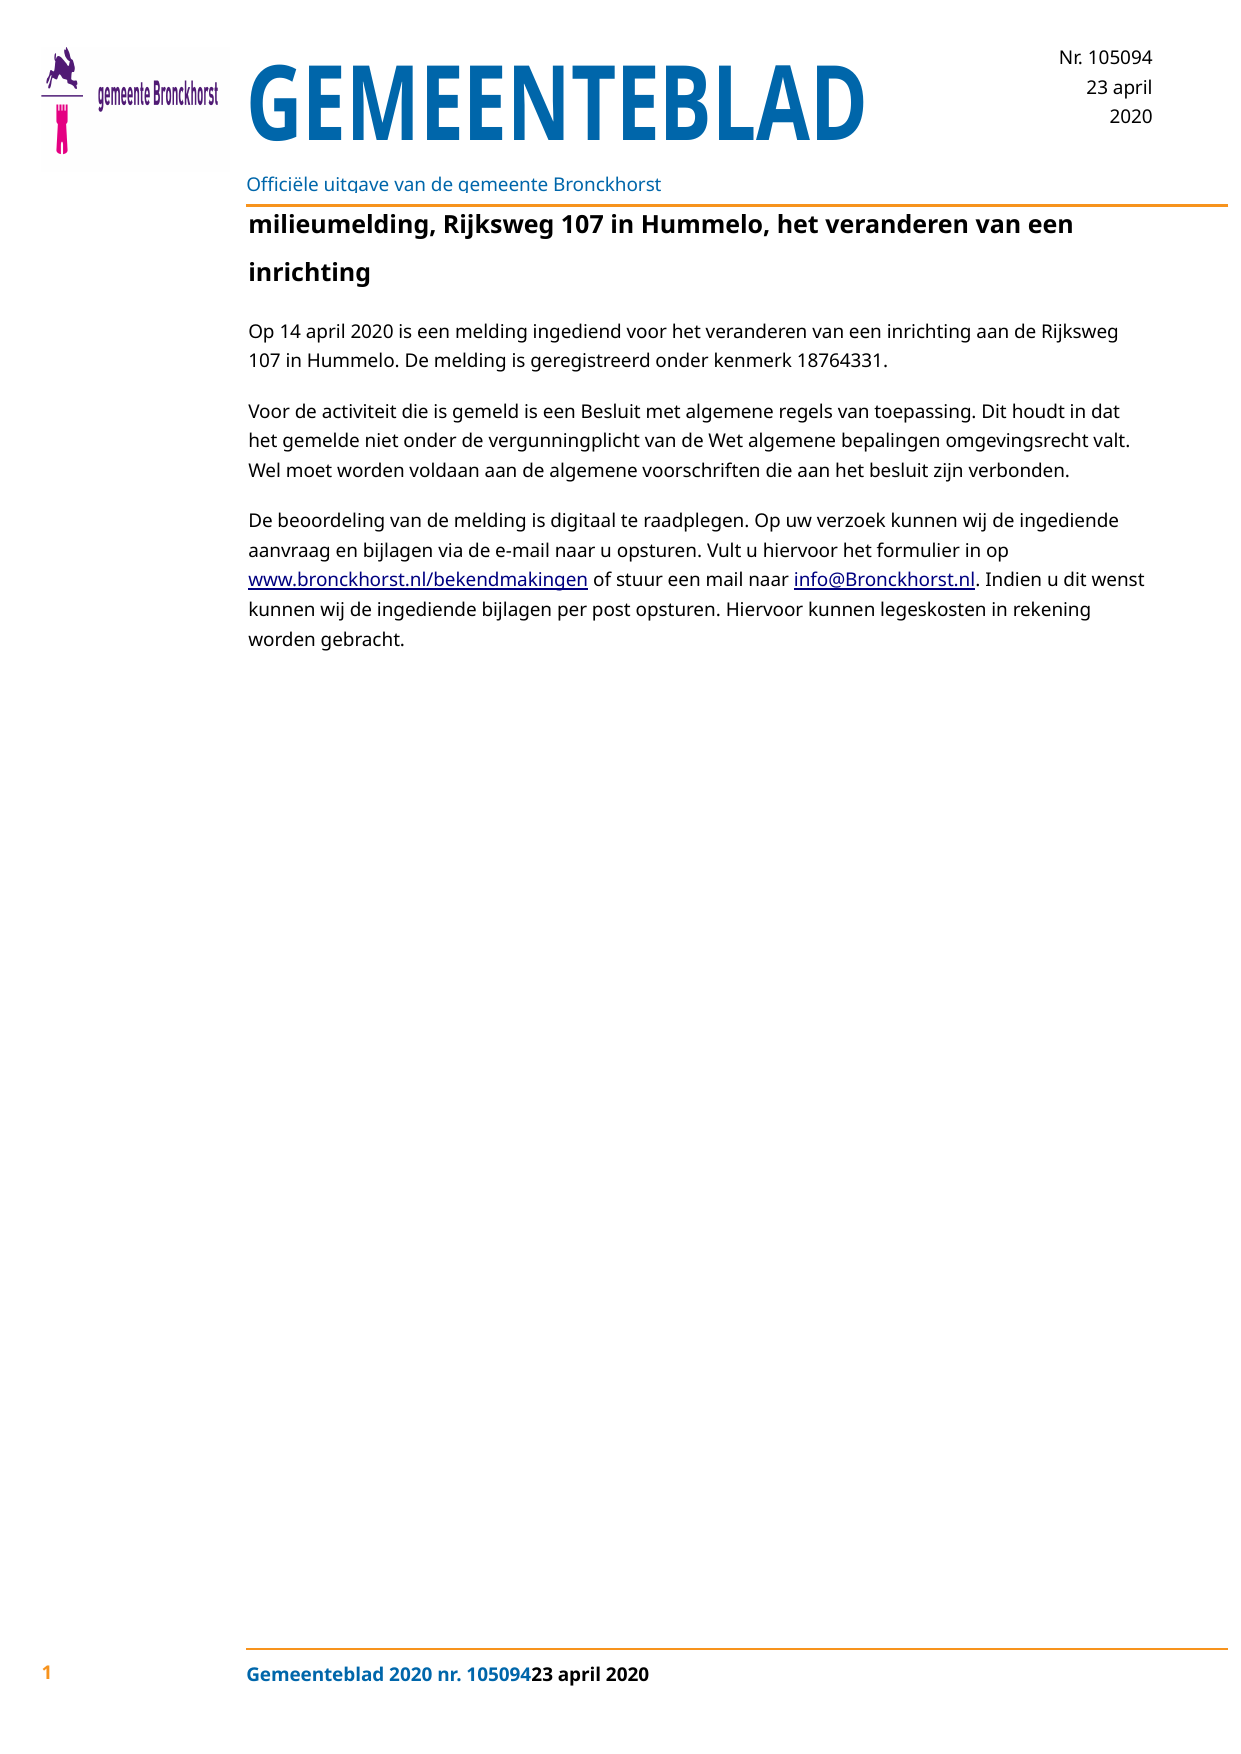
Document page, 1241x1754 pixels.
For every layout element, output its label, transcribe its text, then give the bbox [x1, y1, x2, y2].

picture [41, 47, 231, 172]
text Voor de activiteit die is gemeld is een Besluit met algemene regels van toepassing. Dit houdt in dat het gemelde niet onder de vergunningplicht van de Wet algemene bepalingen omgevingsrecht valt. Wel moet worden voldaan aan de algemene voorschriften die aan het besluit zijn verbonden. [248, 398, 1152, 483]
text De beoordeling van de melding is digitaal te raadplegen. Op uw verzoek kunnen wij de ingediende aanvraag en bijlagen via de e-mail naar u opsturen. Vult u hiervoor het formulier in op www.bronckhorst.nl/bekendmakingen of stuur een mail naar info@Bronckhorst.nl. Indien u dit wenst kunnen wij de ingediende bijlagen per post opsturen. Hiervoor kunnen legeskosten in rekening worden gebracht. [248, 507, 1152, 652]
text Op 14 april 2020 is een melding ingediend voor het veranderen van een inrichting aan de Rijksweg 107 in Hummelo. De melding is geregistreerd onder kenmerk 18764331. [248, 318, 1152, 373]
text milieumelding, Rijksweg 107 in Hummelo, het veranderen van een inrichting [248, 207, 1152, 288]
